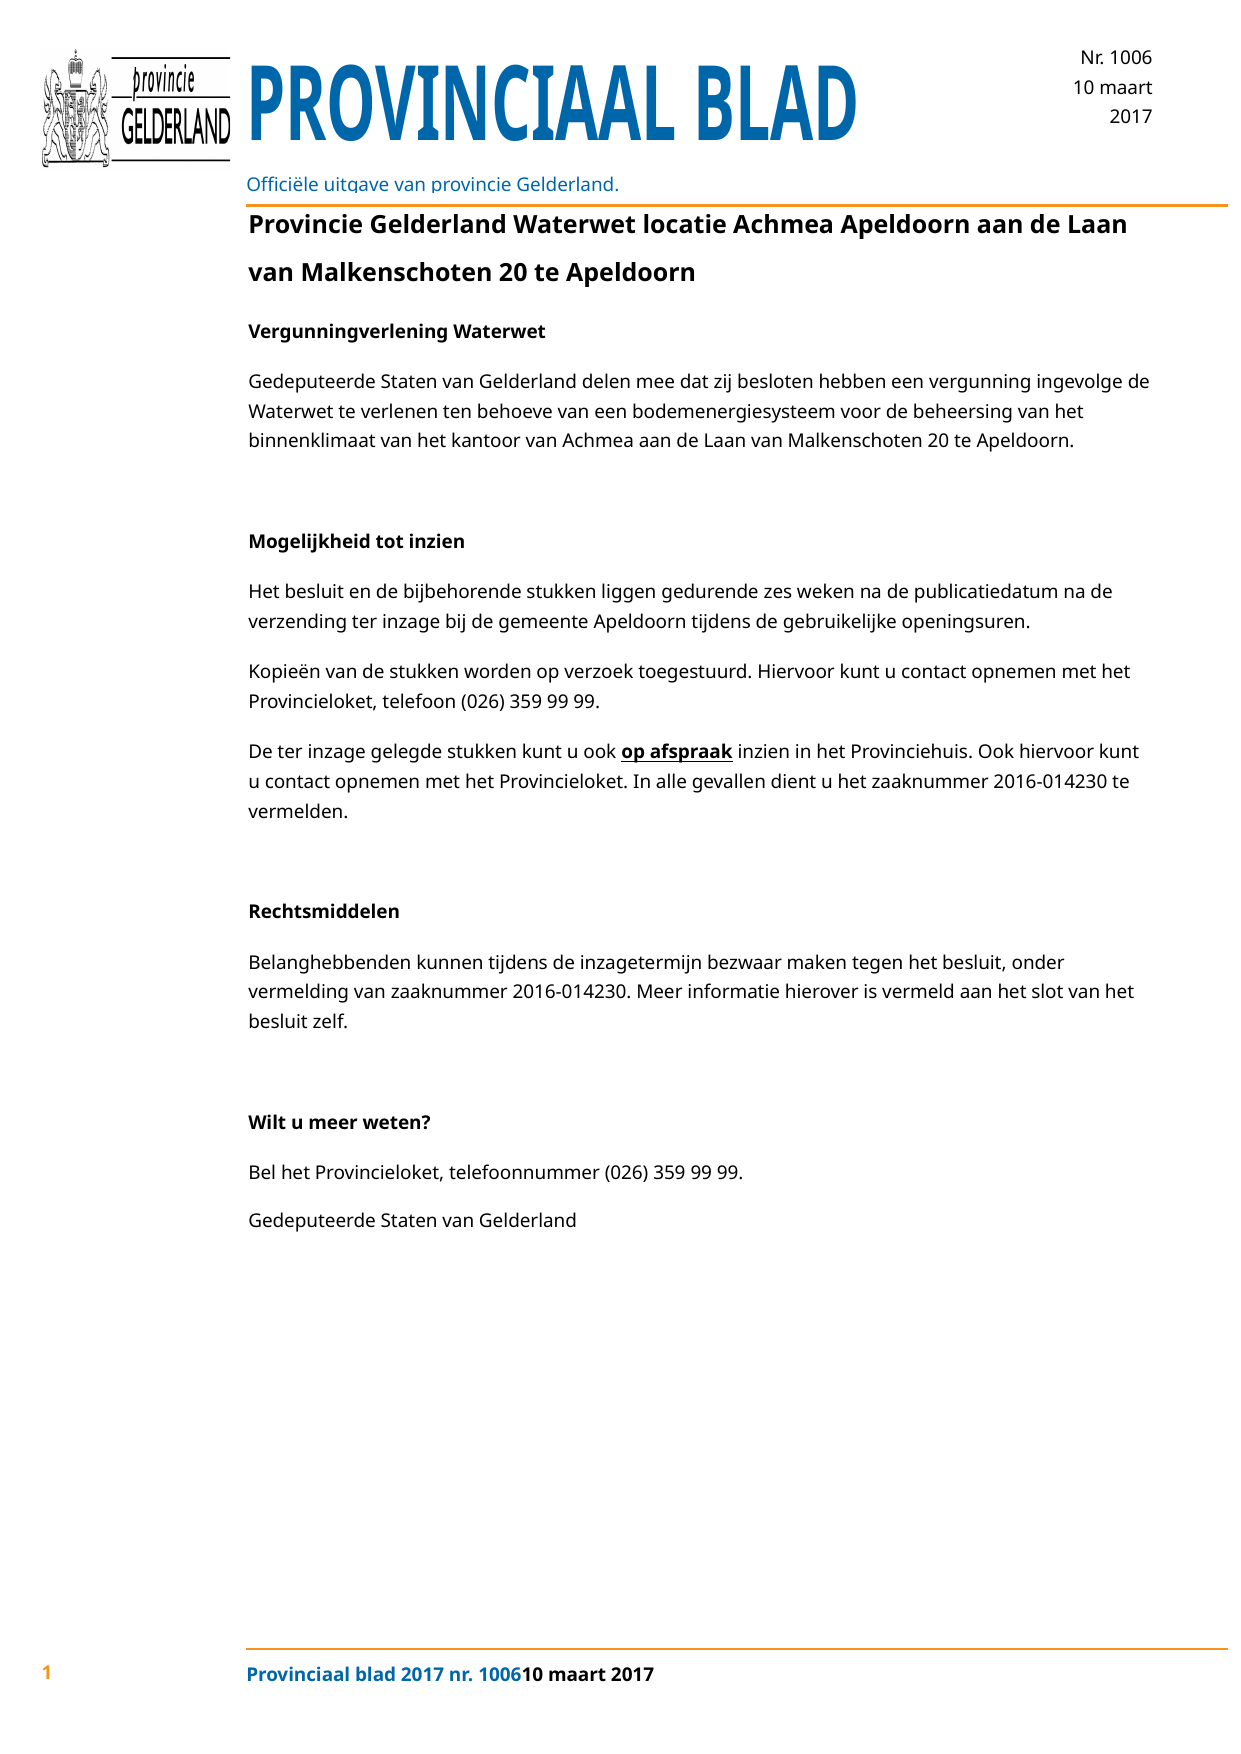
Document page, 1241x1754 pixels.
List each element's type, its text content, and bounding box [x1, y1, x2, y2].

text Belanghebbenden kunnen tijdens de inzagetermijn bezwaar maken tegen het besluit, onder vermelding van zaaknummer 2016-014230. Meer informatie hierover is vermeld aan het slot van het besluit zelf. [248, 949, 1152, 1034]
text Gedeputeerde Staten van Gelderland [248, 1207, 1152, 1233]
picture [41, 47, 231, 172]
text Mogelijkheid tot inzien [248, 528, 1152, 554]
text Provincie Gelderland Waterwet locatie Achmea Apeldoorn aan de Laan van Malkenschoten 20 te Apeldoorn [248, 207, 1152, 288]
text Het besluit en de bijbehorende stukken liggen gedurende zes weken na de publicatiedatum na de verzending ter inzage bij de gemeente Apeldoorn tijdens de gebruikelijke openingsuren. [248, 579, 1152, 634]
text Gedeputeerde Staten van Gelderland delen mee dat zij besloten hebben een vergunning ingevolge de Waterwet te verlenen ten behoeve van een bodemenergiesysteem voor de beheersing van het binnenklimaat van het kantoor van Achmea aan de Laan van Malkenschoten 20 te Apeldoorn. [248, 368, 1152, 453]
text De ter inzage gelegde stukken kunt u ook op afspraak inzien in het Provinciehuis. Ook hiervoor kunt u contact opnemen met het Provincieloket. In alle gevallen dient u het zaaknummer 2016-014230 te vermelden. [248, 739, 1152, 824]
text Bel het Provincieloket, telefoonnummer (026) 359 99 99. [248, 1159, 1152, 1185]
text Wilt u meer weten? [248, 1109, 1152, 1135]
text Rechtsmiddelen [248, 899, 1152, 924]
text Vergunningverlening Waterwet [248, 318, 1152, 344]
text Kopieën van de stukken worden op verzoek toegestuurd. Hiervoor kunt u contact opnemen met het Provincieloket, telefoon (026) 359 99 99. [248, 659, 1152, 714]
